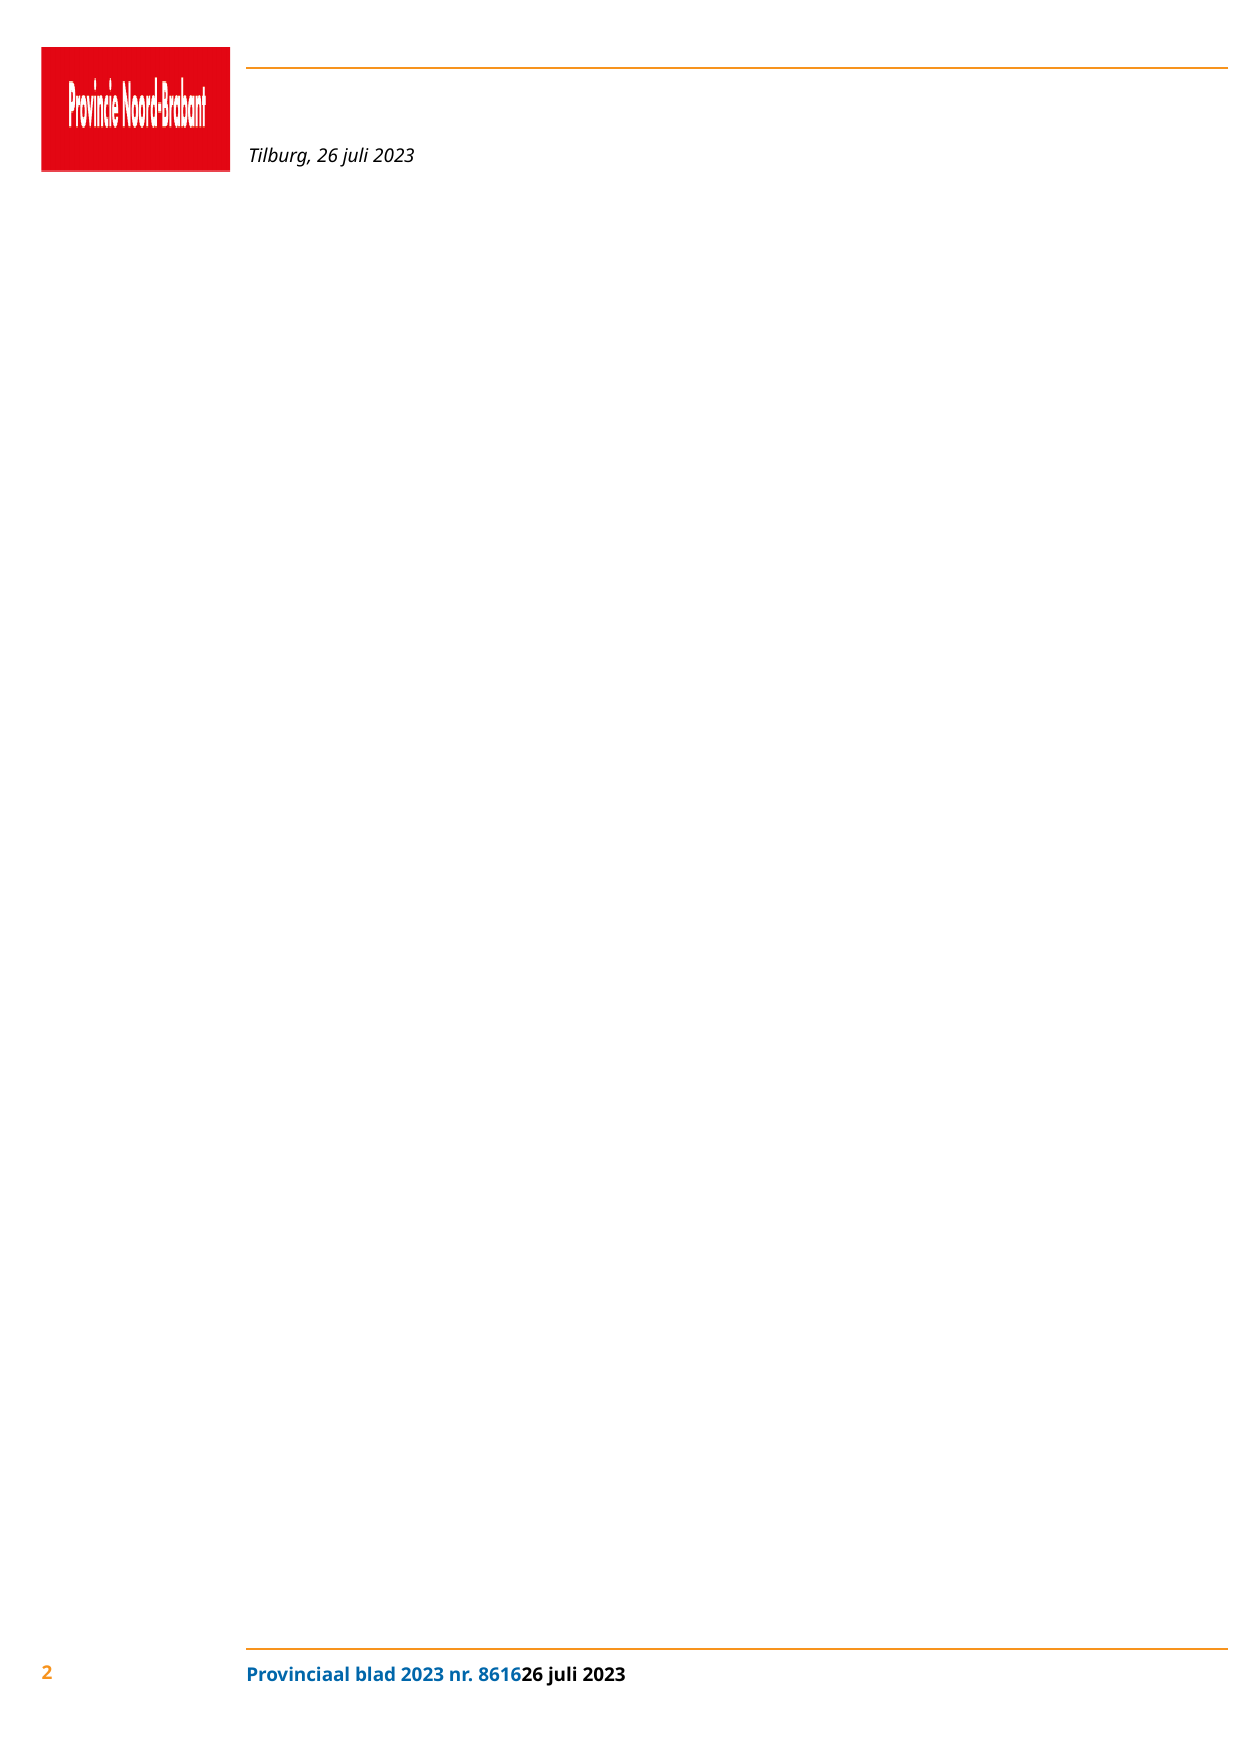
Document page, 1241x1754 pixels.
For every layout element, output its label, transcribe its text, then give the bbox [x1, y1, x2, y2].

picture [41, 47, 231, 172]
text Tilburg, 26 juli 2023 [248, 143, 1152, 168]
